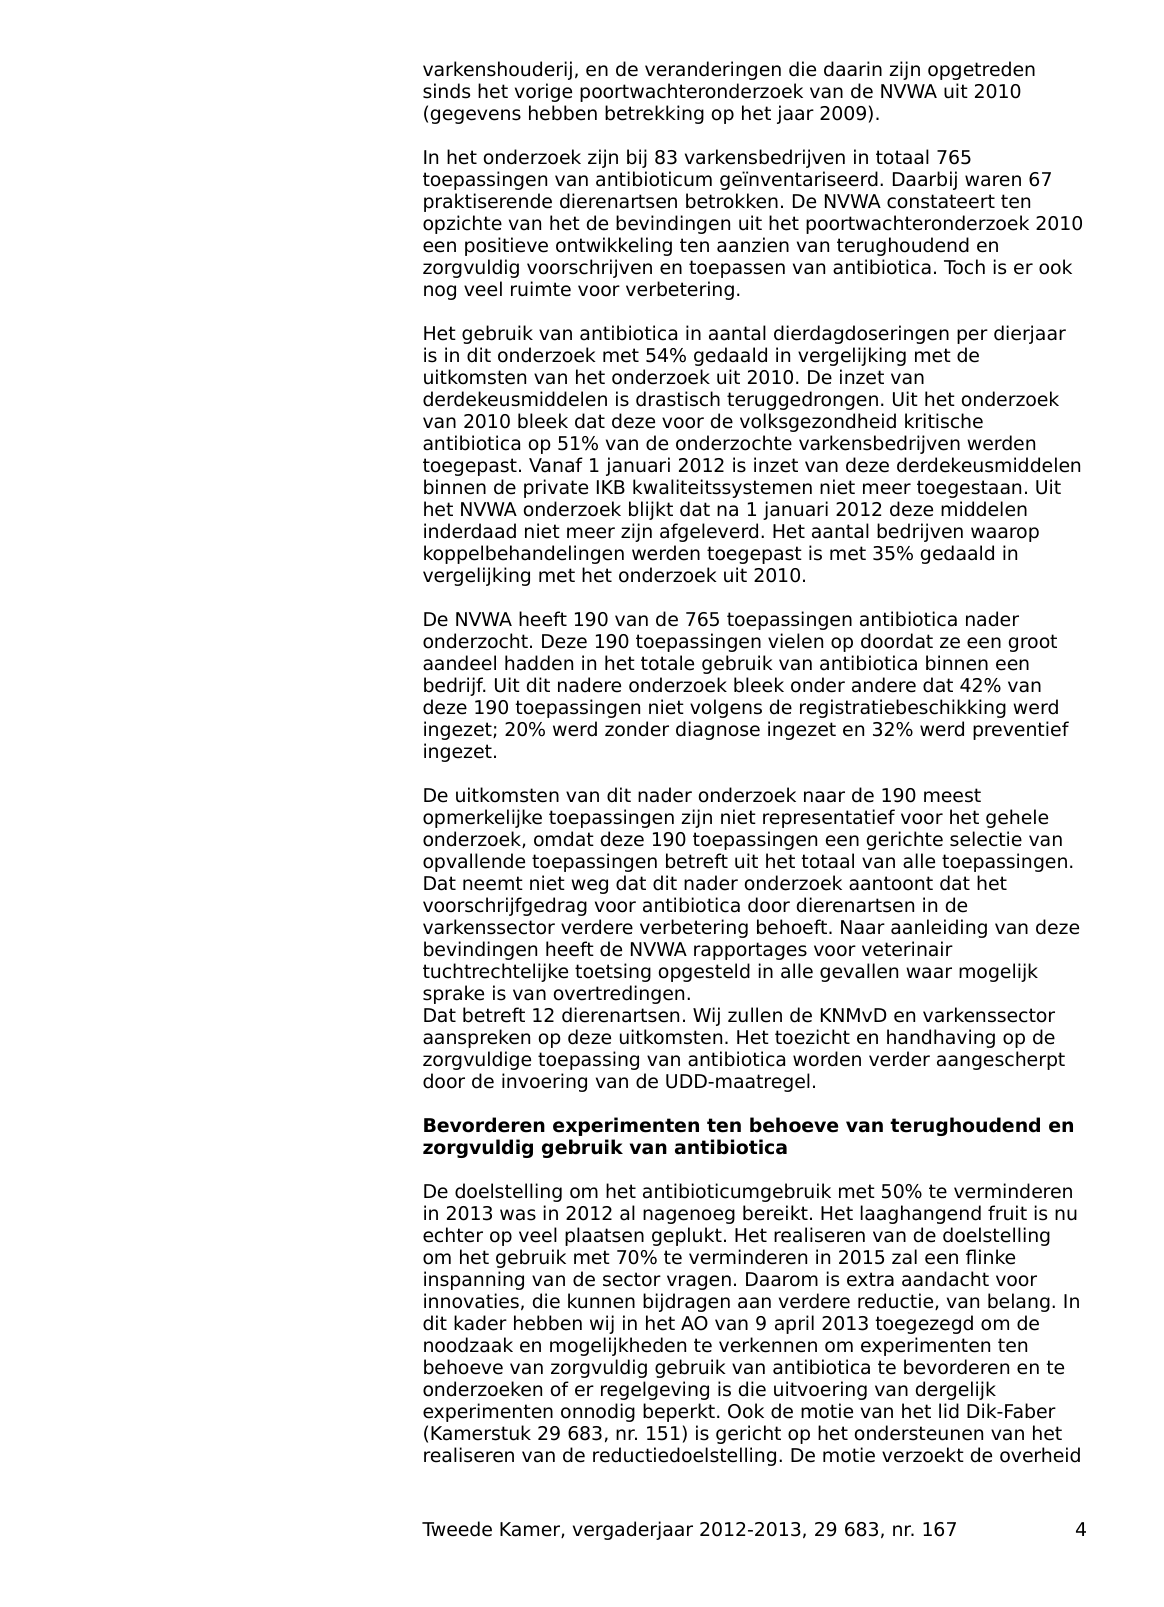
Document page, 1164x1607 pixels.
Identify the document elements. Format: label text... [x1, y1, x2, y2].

text De uitkomsten van dit nader onderzoek naar de 190 meest opmerkelijke toepassingen zijn niet representatief voor het gehele onderzoek, omdat deze 190 toepassingen een gerichte selectie van opvallende toepassingen betreft uit het totaal van alle toepassingen. Dat neemt niet weg dat dit nader onderzoek aantoont dat het voorschrijfgedrag voor antibiotica door dierenartsen in de varkenssector verdere verbetering behoeft. Naar aanleiding van deze bevindingen heeft de NVWA rapportages voor veterinair tuchtrechtelijke toetsing opgesteld in alle gevallen waar mogelijk sprake is van overtredingen. [422, 785, 1087, 1005]
text Dat betreft 12 dierenartsen. Wij zullen de KNMvD en varkenssector aanspreken op deze uitkomsten. Het toezicht en handhaving op de zorgvuldige toepassing van antibiotica worden verder aangescherpt door de invoering van de UDD-maatregel. [422, 1005, 1087, 1093]
text varkenshouderij, en de veranderingen die daarin zijn opgetreden sinds het vorige poortwachteronderzoek van de NVWA uit 2010 (gegevens hebben betrekking op het jaar 2009). [422, 59, 1087, 125]
text De NVWA heeft 190 van de 765 toepassingen antibiotica nader onderzocht. Deze 190 toepassingen vielen op doordat ze een groot aandeel hadden in het totale gebruik van antibiotica binnen een bedrijf. Uit dit nadere onderzoek bleek onder andere dat 42% van deze 190 toepassingen niet volgens de registratiebeschikking werd ingezet; 20% werd zonder diagnose ingezet en 32% werd preventief ingezet. [422, 609, 1087, 763]
text Het gebruik van antibiotica in aantal dierdagdoseringen per dierjaar is in dit onderzoek met 54% gedaald in vergelijking met de uitkomsten van het onderzoek uit 2010. De inzet van derdekeusmiddelen is drastisch teruggedrongen. Uit het onderzoek van 2010 bleek dat deze voor de volksgezondheid kritische antibiotica op 51% van de onderzochte varkensbedrijven werden toegepast. Vanaf 1 januari 2012 is inzet van deze derdekeusmiddelen binnen de private IKB kwaliteitssystemen niet meer toegestaan. Uit het NVWA onderzoek blijkt dat na 1 januari 2012 deze middelen inderdaad niet meer zijn afgeleverd. Het aantal bedrijven waarop koppelbehandelingen werden toegepast is met 35% gedaald in vergelijking met het onderzoek uit 2010. [422, 323, 1087, 587]
subtitle Bevorderen experimenten ten behoeve van terughoudend en zorgvuldig gebruik van antibiotica [422, 1115, 1087, 1159]
text In het onderzoek zijn bij 83 varkensbedrijven in totaal 765 toepassingen van antibioticum geïnventariseerd. Daarbij waren 67 praktiserende dierenartsen betrokken. De NVWA constateert ten opzichte van het de bevindingen uit het poortwachteronderzoek 2010 een positieve ontwikkeling ten aanzien van terughoudend en zorgvuldig voorschrijven en toepassen van antibiotica. Toch is er ook nog veel ruimte voor verbetering. [422, 147, 1087, 301]
text De doelstelling om het antibioticumgebruik met 50% te verminderen in 2013 was in 2012 al nagenoeg bereikt. Het laaghangend fruit is nu echter op veel plaatsen geplukt. Het realiseren van de doelstelling om het gebruik met 70% te verminderen in 2015 zal een flinke inspanning van de sector vragen. Daarom is extra aandacht voor innovaties, die kunnen bijdragen aan verdere reductie, van belang. In dit kader hebben wij in het AO van 9 april 2013 toegezegd om de noodzaak en mogelijkheden te verkennen om experimenten ten behoeve van zorgvuldig gebruik van antibiotica te bevorderen en te onderzoeken of er regelgeving is die uitvoering van dergelijk experimenten onnodig beperkt. Ook de motie van het lid Dik-Faber (Kamerstuk 29 683, nr. 151) is gericht op het ondersteunen van het realiseren van de reductiedoelstelling. De motie verzoekt de overheid [422, 1181, 1087, 1467]
